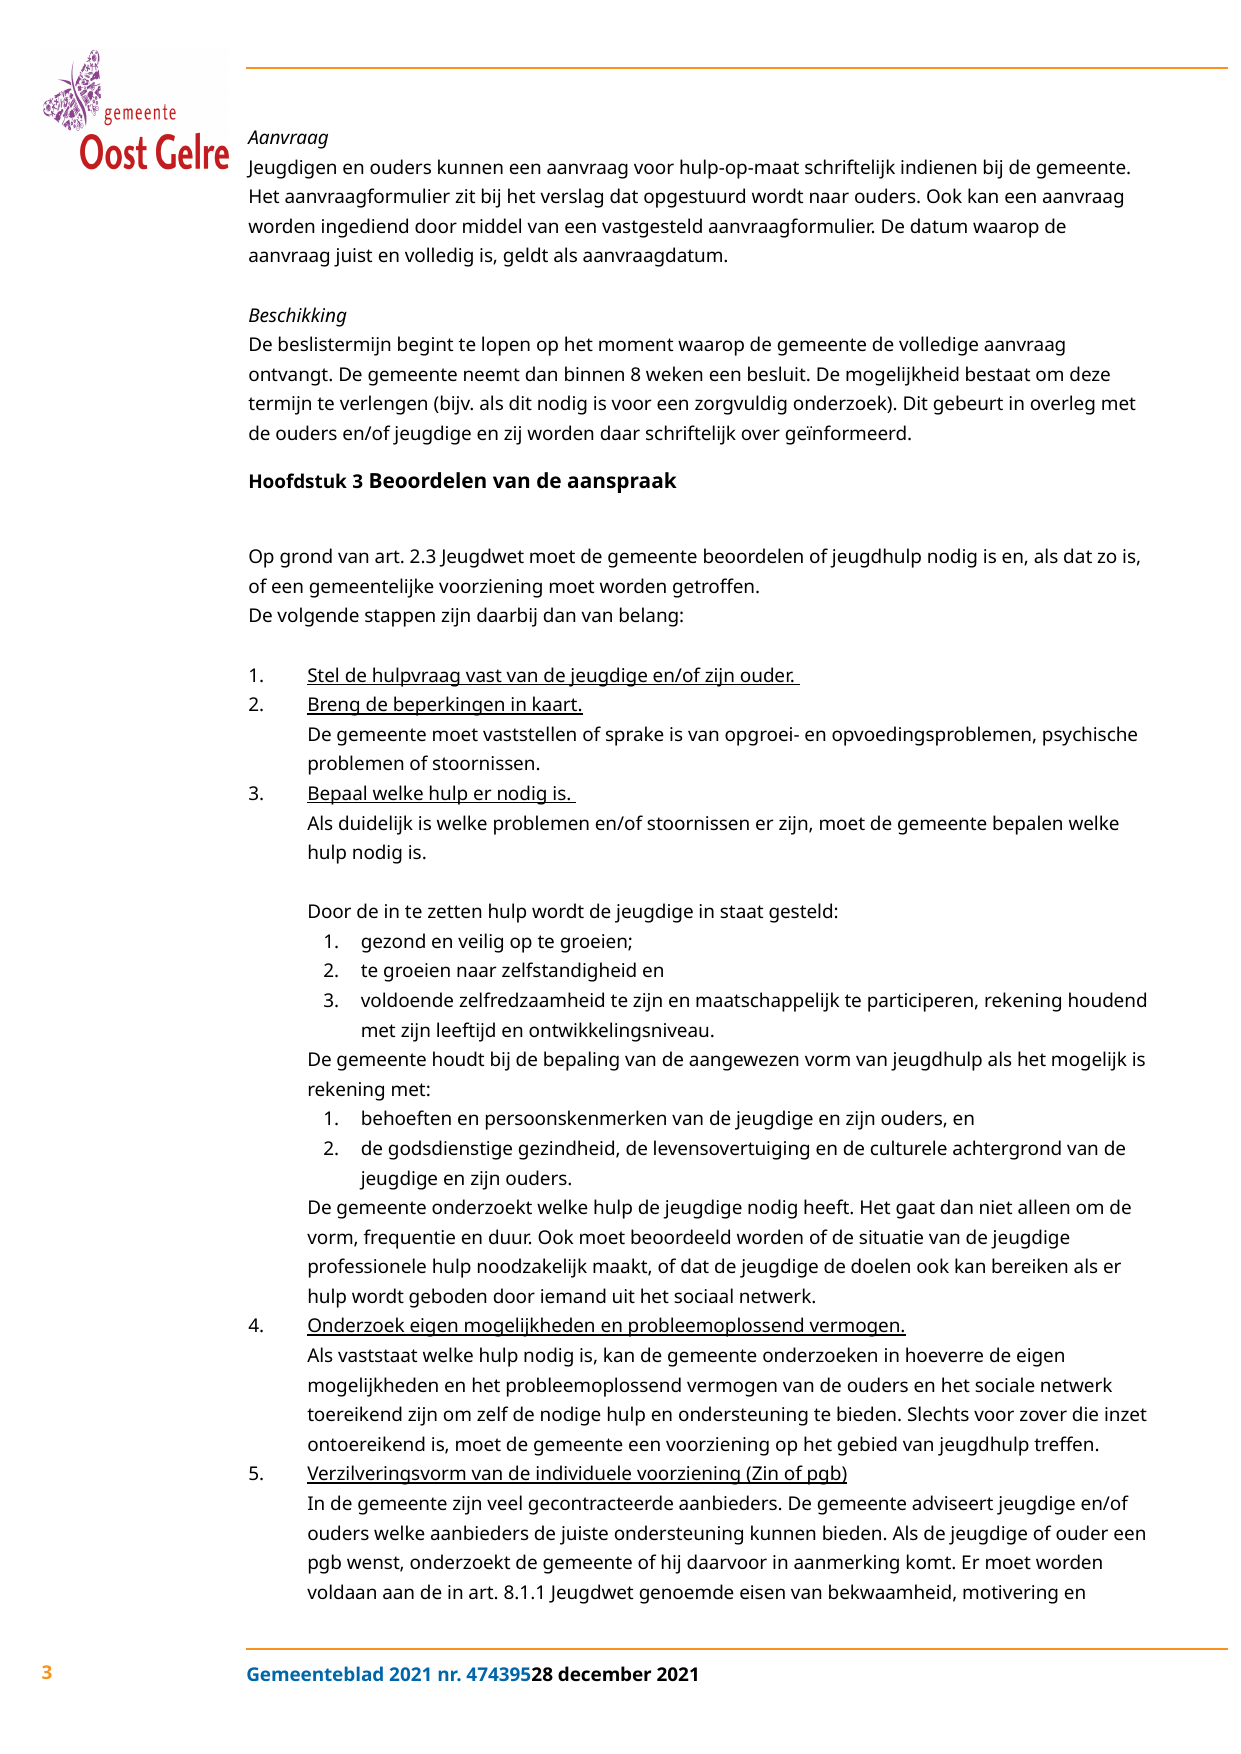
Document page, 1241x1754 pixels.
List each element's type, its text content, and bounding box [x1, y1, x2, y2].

list Door de in te zetten hulp wordt de jeugdige in staat gesteld: [248, 898, 1152, 924]
text Hoofdstuk 3 Beoordelen van de aanspraak [248, 466, 1152, 494]
list Onderzoek eigen mogelijkheden en probleemoplossend vermogen. [248, 1313, 1152, 1338]
text Aanvraag [248, 124, 1152, 150]
text Beschikking [248, 302, 1152, 328]
list De gemeente moet vaststellen of sprake is van opgroei- en opvoedingsproblemen, psychische problemen of stoornissen. [248, 721, 1152, 776]
list De gemeente onderzoekt welke hulp de jeugdige nodig heeft. Het gaat dan niet alleen om de vorm, frequentie en duur. Ook moet beoordeeld worden of de situatie van de jeugdige professionele hulp noodzakelijk maakt, of dat de jeugdige de doelen ook kan bereiken als er hulp wordt geboden door iemand uit het sociaal netwerk. [248, 1194, 1152, 1309]
list behoeften en persoonskenmerken van de jeugdige en zijn ouders, en [323, 1106, 1152, 1131]
list Als vaststaat welke hulp nodig is, kan de gemeente onderzoeken in hoeverre de eigen mogelijkheden en het probleemoplossend vermogen van de ouders en het sociale netwerk toereikend zijn om zelf de nodige hulp en ondersteuning te bieden. Slechts voor zover die inzet ontoereikend is, moet de gemeente een voorziening op het gebied van jeugdhulp treffen. [248, 1342, 1152, 1457]
text Op grond van art. 2.3 Jeugdwet moet de gemeente beoordelen of jeugdhulp nodig is en, als dat zo is, of een gemeentelijke voorziening moet worden getroffen. [248, 543, 1152, 599]
list Verzilveringsvorm van de individuele voorziening (Zin of pgb) [248, 1461, 1152, 1486]
list Als duidelijk is welke problemen en/of stoornissen er zijn, moet de gemeente bepalen welke hulp nodig is. [248, 810, 1152, 865]
text Jeugdigen en ouders kunnen een aanvraag voor hulp-op-maat schriftelijk indienen bij de gemeente. Het aanvraagformulier zit bij het verslag dat opgestuurd wordt naar ouders. Ook kan een aanvraag worden ingediend door middel van een vastgesteld aanvraagformulier. De datum waarop de aanvraag juist en volledig is, geldt als aanvraagdatum. [248, 154, 1152, 268]
list de godsdienstige gezindheid, de levensovertuiging en de culturele achtergrond van de jeugdige en zijn ouders. [323, 1135, 1152, 1191]
text De beslistermijn begint te lopen op het moment waarop de gemeente de volledige aanvraag ontvangt. De gemeente neemt dan binnen 8 weken een besluit. De mogelijkheid bestaat om deze termijn te verlengen (bijv. als dit nodig is voor een zorgvuldig onderzoek). Dit gebeurt in overleg met de ouders en/of jeugdige en zij worden daar schriftelijk over geïnformeerd. [248, 331, 1152, 446]
list voldoende zelfredzaamheid te zijn en maatschappelijk te participeren, rekening houdend met zijn leeftijd en ontwikkelingsniveau. [323, 987, 1152, 1043]
picture [41, 47, 231, 172]
list Bepaal welke hulp er nodig is. [248, 780, 1152, 806]
list te groeien naar zelfstandigheid en [323, 958, 1152, 983]
list Breng de beperkingen in kaart. [248, 691, 1152, 717]
text De volgende stappen zijn daarbij dan van belang: [248, 603, 1152, 628]
list Stel de hulpvraag vast van de jeugdige en/of zijn ouder. [248, 662, 1152, 688]
list De gemeente houdt bij de bepaling van de aangewezen vorm van jeugdhulp als het mogelijk is rekening met: [248, 1046, 1152, 1102]
list In de gemeente zijn veel gecontracteerde aanbieders. De gemeente adviseert jeugdige en/of ouders welke aanbieders de juiste ondersteuning kunnen bieden. Als de jeugdige of ouder een pgb wenst, onderzoekt de gemeente of hij daarvoor in aanmerking komt. Er moet worden voldaan aan de in art. 8.1.1 Jeugdwet genoemde eisen van bekwaamheid, motivering en [248, 1490, 1152, 1605]
list gezond en veilig op te groeien; [323, 928, 1152, 954]
